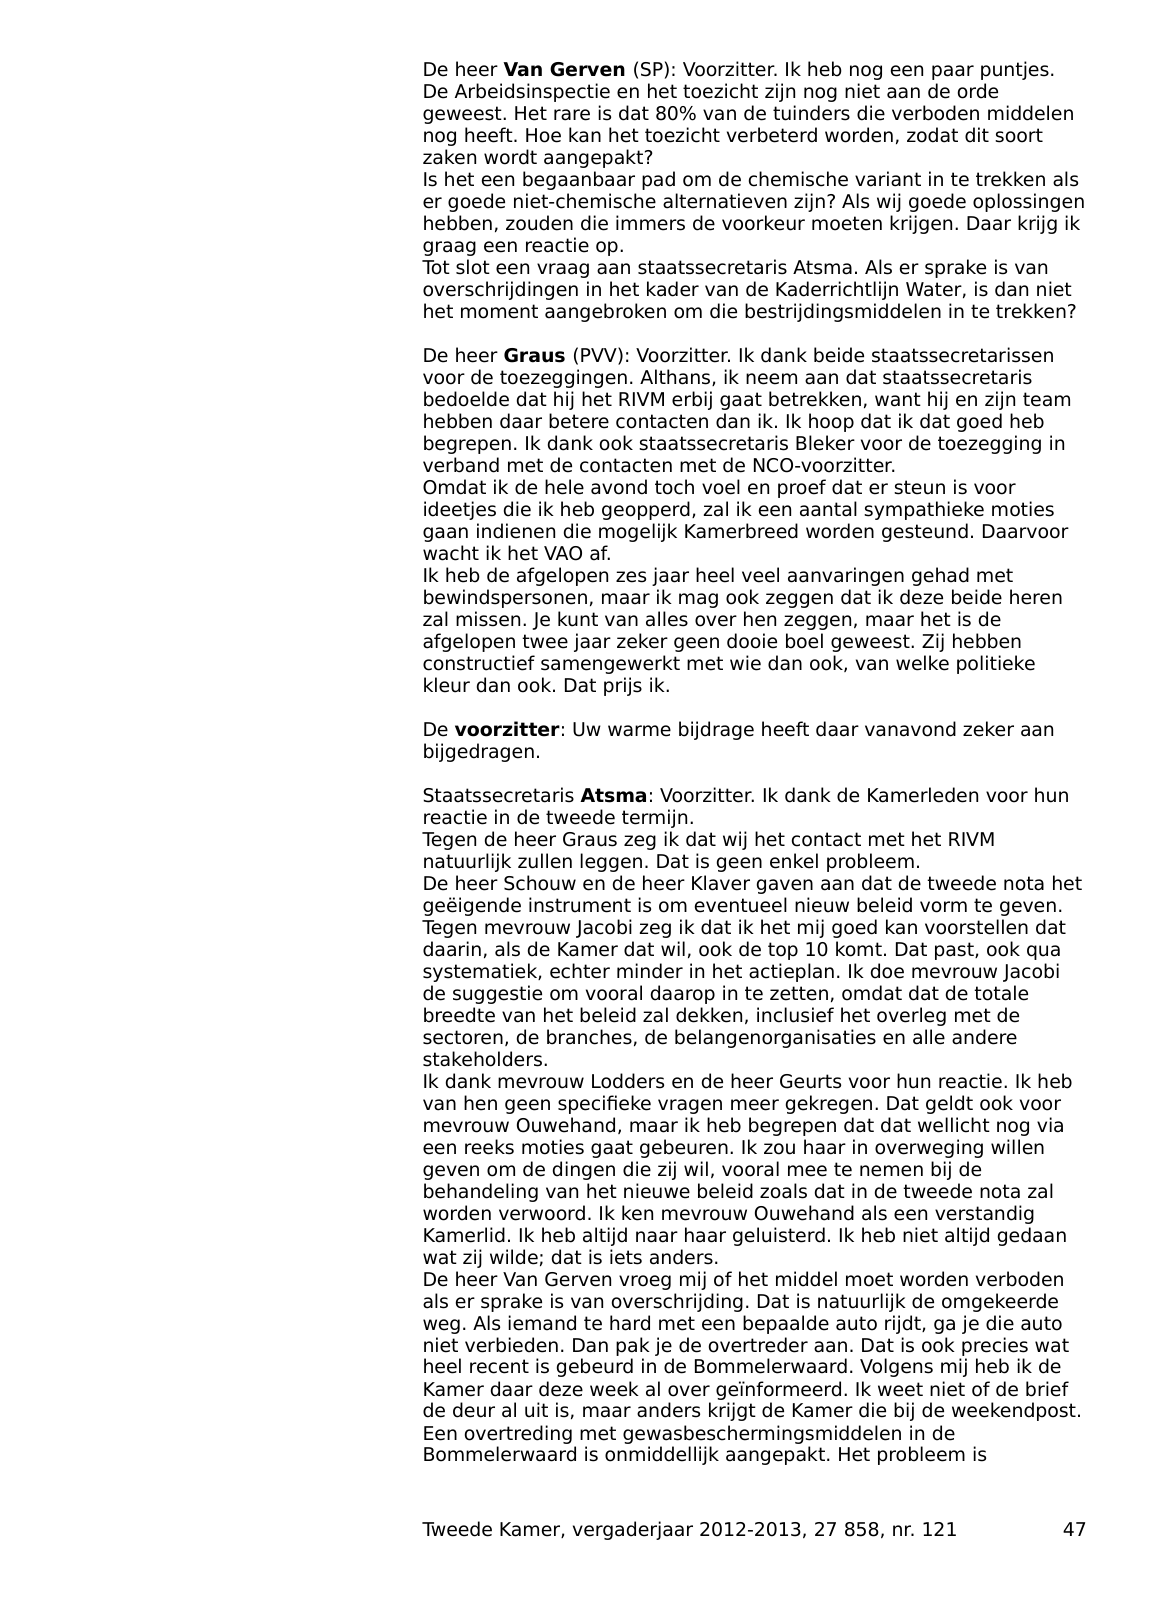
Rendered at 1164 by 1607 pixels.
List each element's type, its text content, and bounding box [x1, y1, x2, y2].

text Ik dank mevrouw Lodders en de heer Geurts voor hun reactie. Ik heb van hen geen specifieke vragen meer gekregen. Dat geldt ook voor mevrouw Ouwehand, maar ik heb begrepen dat dat wellicht nog via een reeks moties gaat gebeuren. Ik zou haar in overweging willen geven om de dingen die zij wil, vooral mee te nemen bij de behandeling van het nieuwe beleid zoals dat in de tweede nota zal worden verwoord. Ik ken mevrouw Ouwehand als een verstandig Kamerlid. Ik heb altijd naar haar geluisterd. Ik heb niet altijd gedaan wat zij wilde; dat is iets anders. [422, 1071, 1087, 1268]
text Omdat ik de hele avond toch voel en proef dat er steun is voor ideetjes die ik heb geopperd, zal ik een aantal sympathieke moties gaan indienen die mogelijk Kamerbreed worden gesteund. Daarvoor wacht ik het VAO af. [422, 477, 1087, 565]
text De heer Schouw en de heer Klaver gaven aan dat de tweede nota het geëigende instrument is om eventueel nieuw beleid vorm te geven. Tegen mevrouw Jacobi zeg ik dat ik het mij goed kan voorstellen dat daarin, als de Kamer dat wil, ook de top 10 komt. Dat past, ook qua systematiek, echter minder in het actieplan. Ik doe mevrouw Jacobi de suggestie om vooral daarop in te zetten, omdat dat de totale breedte van het beleid zal dekken, inclusief het overleg met de sectoren, de branches, de belangenorganisaties en alle andere stakeholders. [422, 873, 1087, 1071]
text De voorzitter: Uw warme bijdrage heeft daar vanavond zeker aan bijgedragen. [422, 719, 1087, 763]
text Tegen de heer Graus zeg ik dat wij het contact met het RIVM natuurlijk zullen leggen. Dat is geen enkel probleem. [422, 829, 1087, 873]
text Is het een begaanbaar pad om de chemische variant in te trekken als er goede niet-chemische alternatieven zijn? Als wij goede oplossingen hebben, zouden die immers de voorkeur moeten krijgen. Daar krijg ik graag een reactie op. [422, 169, 1087, 257]
text De heer Van Gerven vroeg mij of het middel moet worden verboden als er sprake is van overschrijding. Dat is natuurlijk de omgekeerde weg. Als iemand te hard met een bepaalde auto rijdt, ga je die auto niet verbieden. Dan pak je de overtreder aan. Dat is ook precies wat heel recent is gebeurd in de Bommelerwaard. Volgens mij heb ik de Kamer daar deze week al over geïnformeerd. Ik weet niet of de brief de deur al uit is, maar anders krijgt de Kamer die bij de weekendpost. Een overtreding met gewasbeschermingsmiddelen in de Bommelerwaard is onmiddellijk aangepakt. Het probleem is [422, 1268, 1087, 1466]
text De heer Graus (PVV): Voorzitter. Ik dank beide staatssecretarissen voor de toezeggingen. Althans, ik neem aan dat staatssecretaris bedoelde dat hij het RIVM erbij gaat betrekken, want hij en zijn team hebben daar betere contacten dan ik. Ik hoop dat ik dat goed heb begrepen. Ik dank ook staatssecretaris Bleker voor de toezegging in verband met de contacten met de NCO-voorzitter. [422, 345, 1087, 477]
text Tot slot een vraag aan staatssecretaris Atsma. Als er sprake is van overschrijdingen in het kader van de Kaderrichtlijn Water, is dan niet het moment aangebroken om die bestrijdingsmiddelen in te trekken? [422, 257, 1087, 323]
text Ik heb de afgelopen zes jaar heel veel aanvaringen gehad met bewindspersonen, maar ik mag ook zeggen dat ik deze beide heren zal missen. Je kunt van alles over hen zeggen, maar het is de afgelopen twee jaar zeker geen dooie boel geweest. Zij hebben constructief samengewerkt met wie dan ook, van welke politieke kleur dan ook. Dat prijs ik. [422, 565, 1087, 697]
text Staatssecretaris Atsma: Voorzitter. Ik dank de Kamerleden voor hun reactie in de tweede termijn. [422, 785, 1087, 829]
text De heer Van Gerven (SP): Voorzitter. Ik heb nog een paar puntjes. De Arbeidsinspectie en het toezicht zijn nog niet aan de orde geweest. Het rare is dat 80% van de tuinders die verboden middelen nog heeft. Hoe kan het toezicht verbeterd worden, zodat dit soort zaken wordt aangepakt? [422, 59, 1087, 169]
